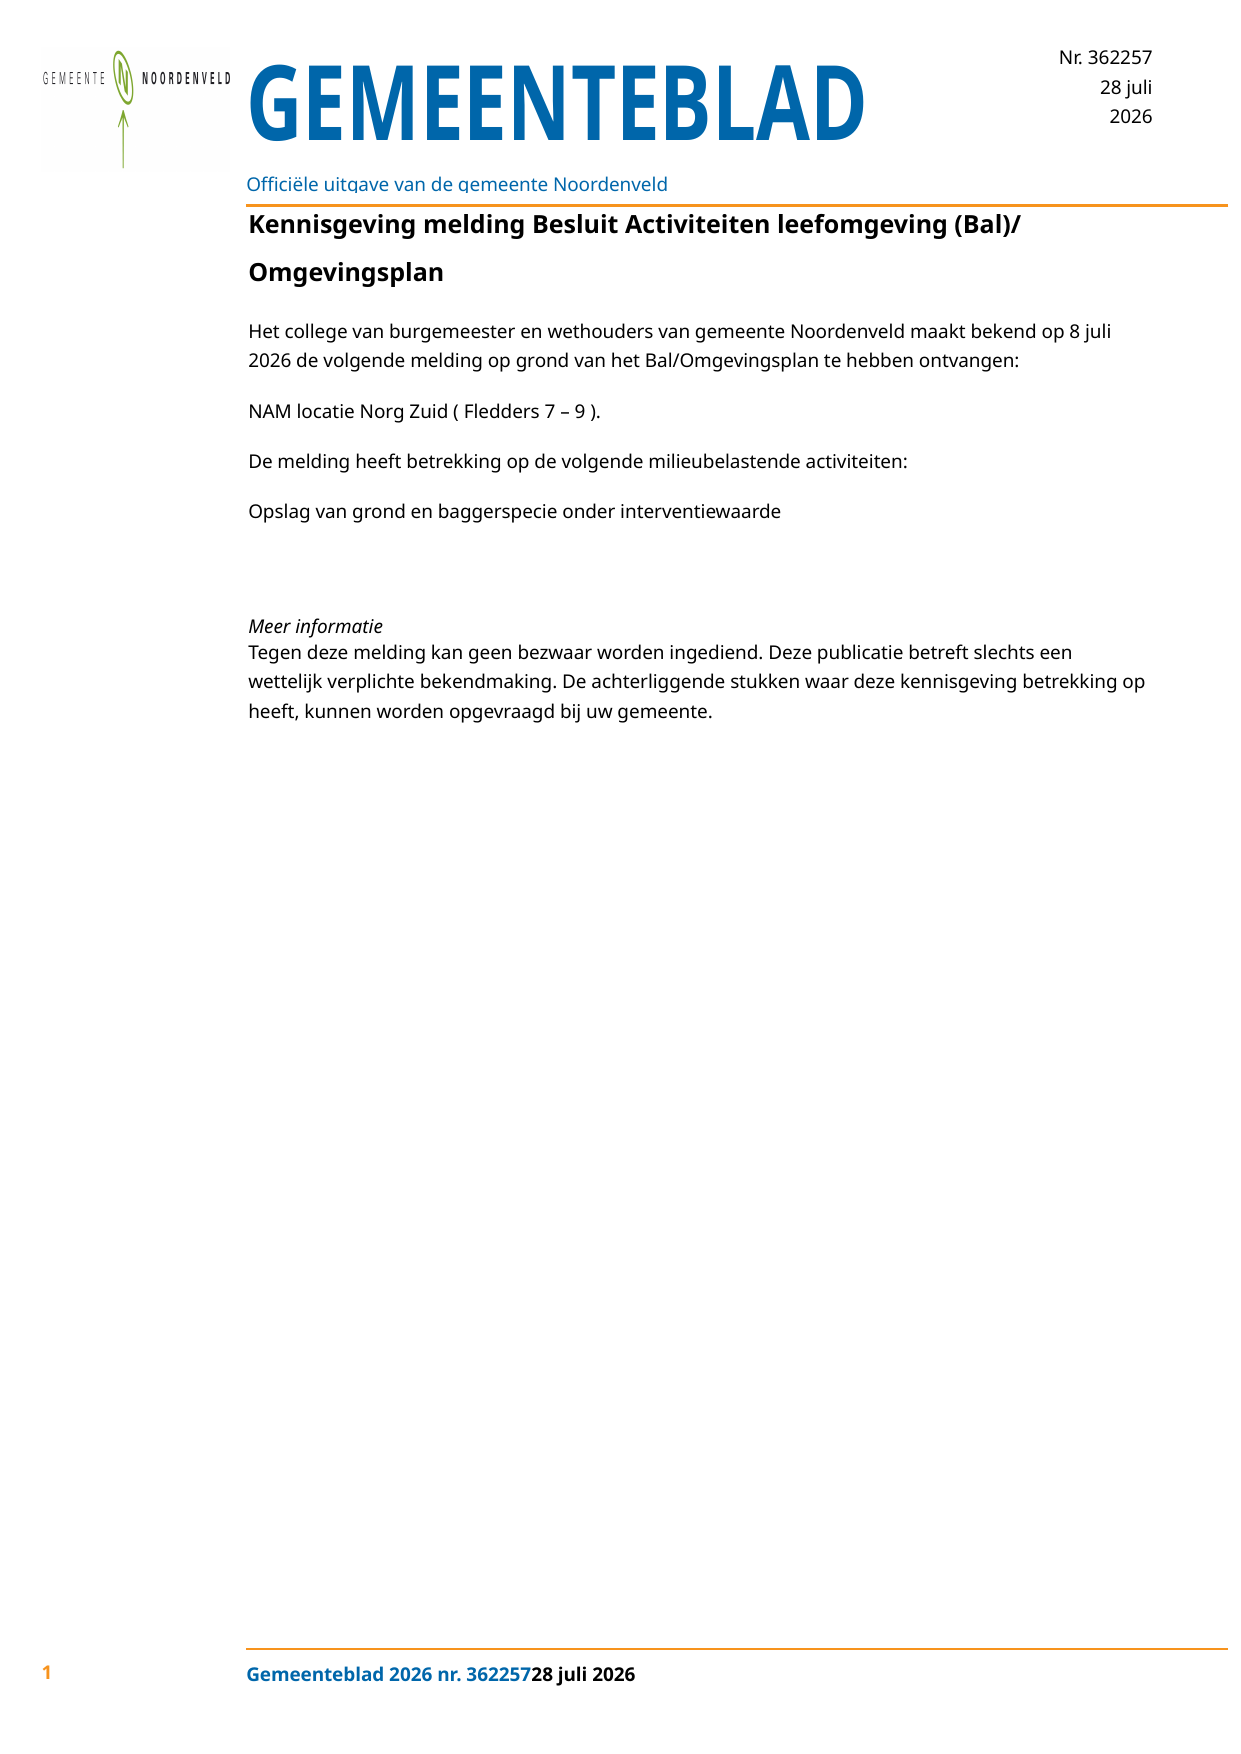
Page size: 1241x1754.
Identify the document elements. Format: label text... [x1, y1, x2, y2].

text Kennisgeving melding Besluit Activiteiten leefomgeving (Bal)/ Omgevingsplan [248, 207, 1152, 288]
text De melding heeft betrekking op de volgende milieubelastende activiteiten: [248, 448, 1152, 474]
text Tegen deze melding kan geen bezwaar worden ingediend. Deze publicatie betreft slechts een wettelijk verplichte bekendmaking. De achterliggende stukken waar deze kennisgeving betrekking op heeft, kunnen worden opgevraagd bij uw gemeente. [248, 639, 1152, 724]
text Opslag van grond en baggerspecie onder interventiewaarde [248, 499, 1152, 524]
text Het college van burgemeester en wethouders van gemeente Noordenveld maakt bekend op 8 juli 2026 de volgende melding op grond van het Bal/Omgevingsplan te hebben ontvangen: [248, 318, 1152, 373]
picture [41, 47, 231, 172]
text NAM locatie Norg Zuid ( Fledders 7 – 9 ). [248, 398, 1152, 424]
text Meer informatie [248, 613, 1152, 639]
